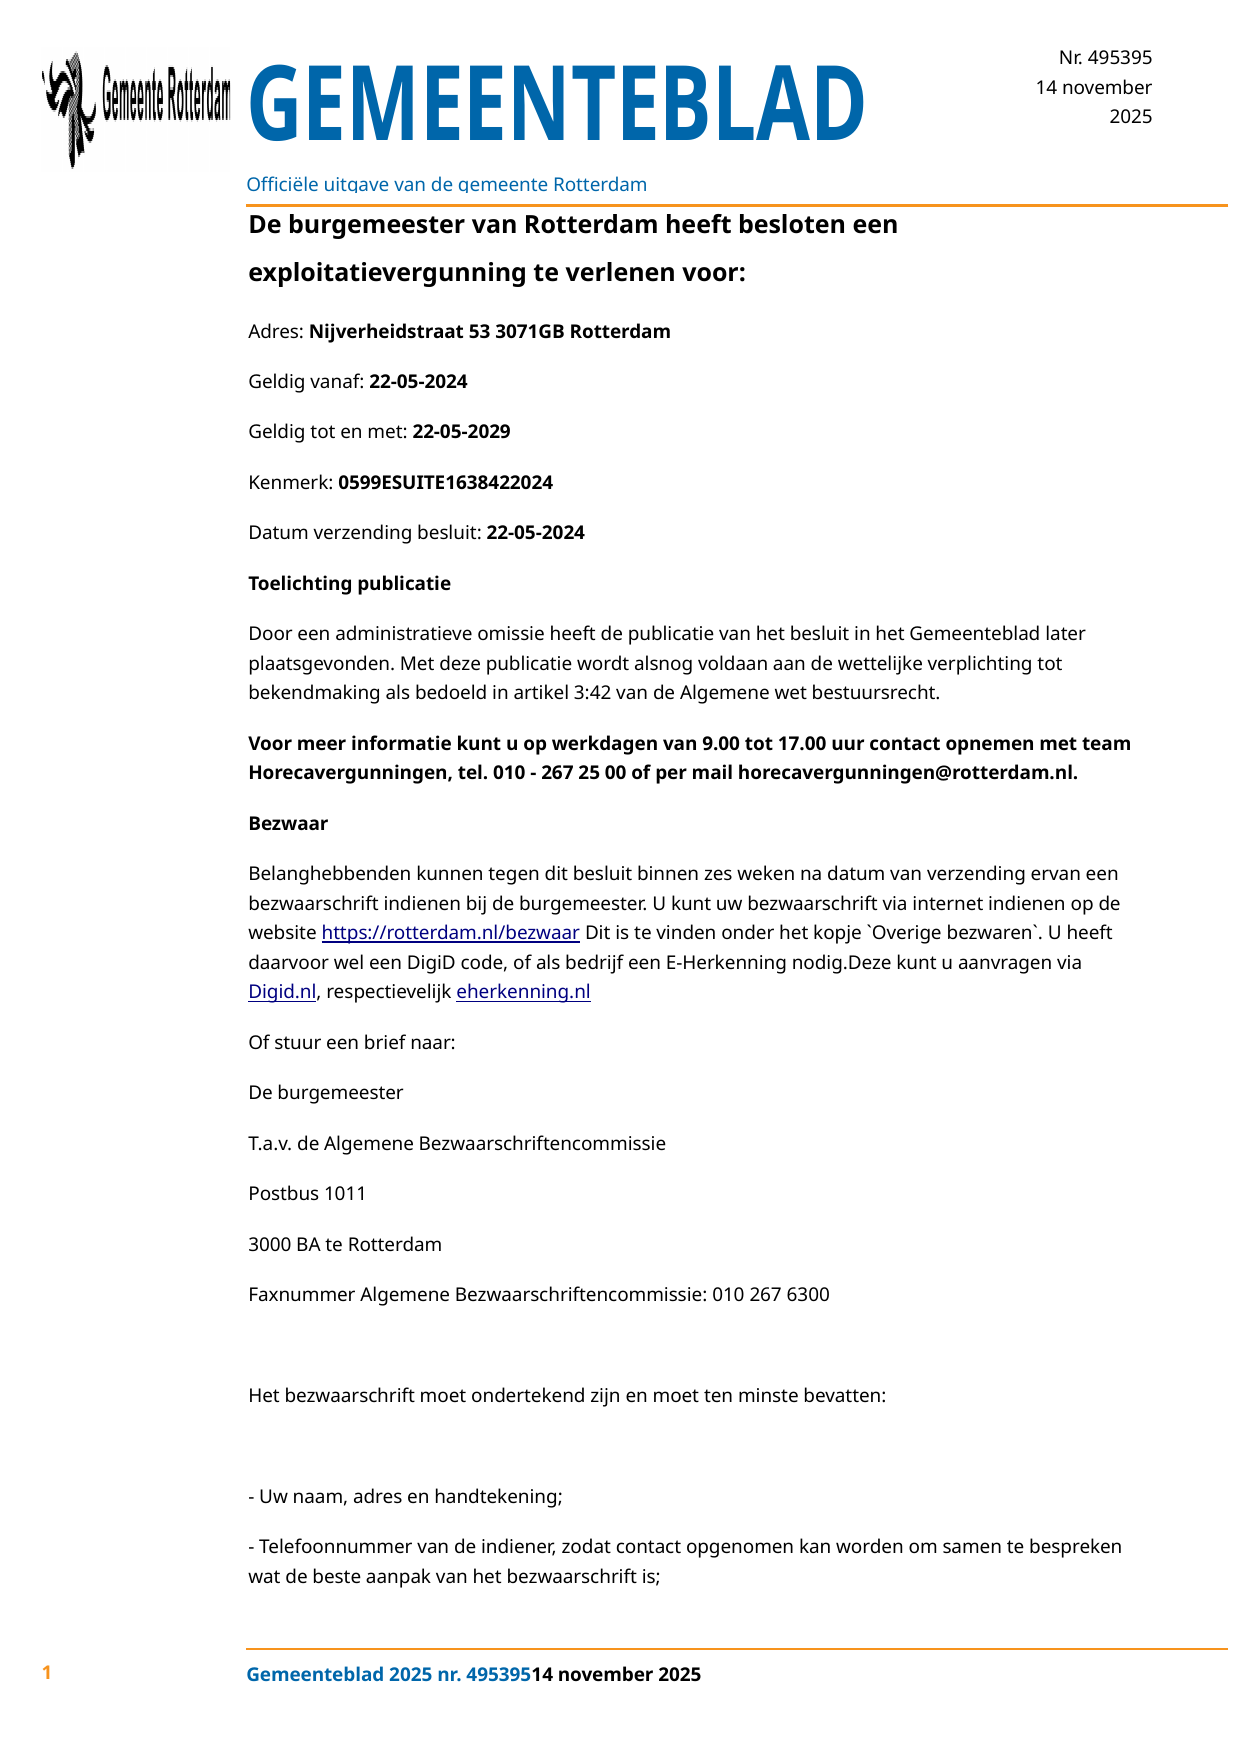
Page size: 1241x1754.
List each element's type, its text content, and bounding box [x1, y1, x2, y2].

picture [41, 47, 231, 172]
text Datum verzending besluit: 22-05-2024 [248, 519, 1152, 545]
text 3000 BA te Rotterdam [248, 1231, 1152, 1257]
text Het bezwaarschrift moet ondertekend zijn en moet ten minste bevatten: [248, 1382, 1152, 1408]
text De burgemeester van Rotterdam heeft besloten een exploitatievergunning te verlenen voor: [248, 207, 1152, 288]
text Kenmerk: 0599ESUITE1638422024 [248, 469, 1152, 495]
text Toelichting publicatie [248, 570, 1152, 596]
text Geldig vanaf: 22-05-2024 [248, 368, 1152, 394]
text Bezwaar [248, 810, 1152, 836]
text De burgemeester [248, 1079, 1152, 1105]
text Faxnummer Algemene Bezwaarschriftencommissie: 010 267 6300 [248, 1281, 1152, 1307]
text Postbus 1011 [248, 1180, 1152, 1206]
text T.a.v. de Algemene Bezwaarschriftencommissie [248, 1130, 1152, 1156]
text - Uw naam, adres en handtekening; [248, 1483, 1152, 1509]
text Belanghebbenden kunnen tegen dit besluit binnen zes weken na datum van verzending ervan een bezwaarschrift indienen bij de burgemeester. U kunt uw bezwaarschrift via internet indienen op de website https://rotterdam.nl/bezwaar Dit is te vinden onder het kopje `Overige bezwaren`. U heeft daarvoor wel een DigiD code, of als bedrijf een E-Herkenning nodig.Deze kunt u aanvragen via Digid.nl, respectievelijk eherkenning.nl [248, 860, 1152, 1004]
text Door een administratieve omissie heeft de publicatie van het besluit in het Gemeenteblad later plaatsgevonden. Met deze publicatie wordt alsnog voldaan aan de wettelijke verplichting tot bekendmaking als bedoeld in artikel 3:42 van de Algemene wet bestuursrecht. [248, 620, 1152, 705]
text Adres: Nijverheidstraat 53 3071GB Rotterdam [248, 318, 1152, 344]
text - Telefoonnummer van de indiener, zodat contact opgenomen kan worden om samen te bespreken wat de beste aanpak van het bezwaarschrift is; [248, 1533, 1152, 1589]
text Voor meer informatie kunt u op werkdagen van 9.00 tot 17.00 uur contact opnemen met team Horecavergunningen, tel. 010 - 267 25 00 of per mail horecavergunningen@rotterdam.nl. [248, 730, 1152, 785]
text Of stuur een brief naar: [248, 1029, 1152, 1055]
text Geldig tot en met: 22-05-2029 [248, 419, 1152, 444]
